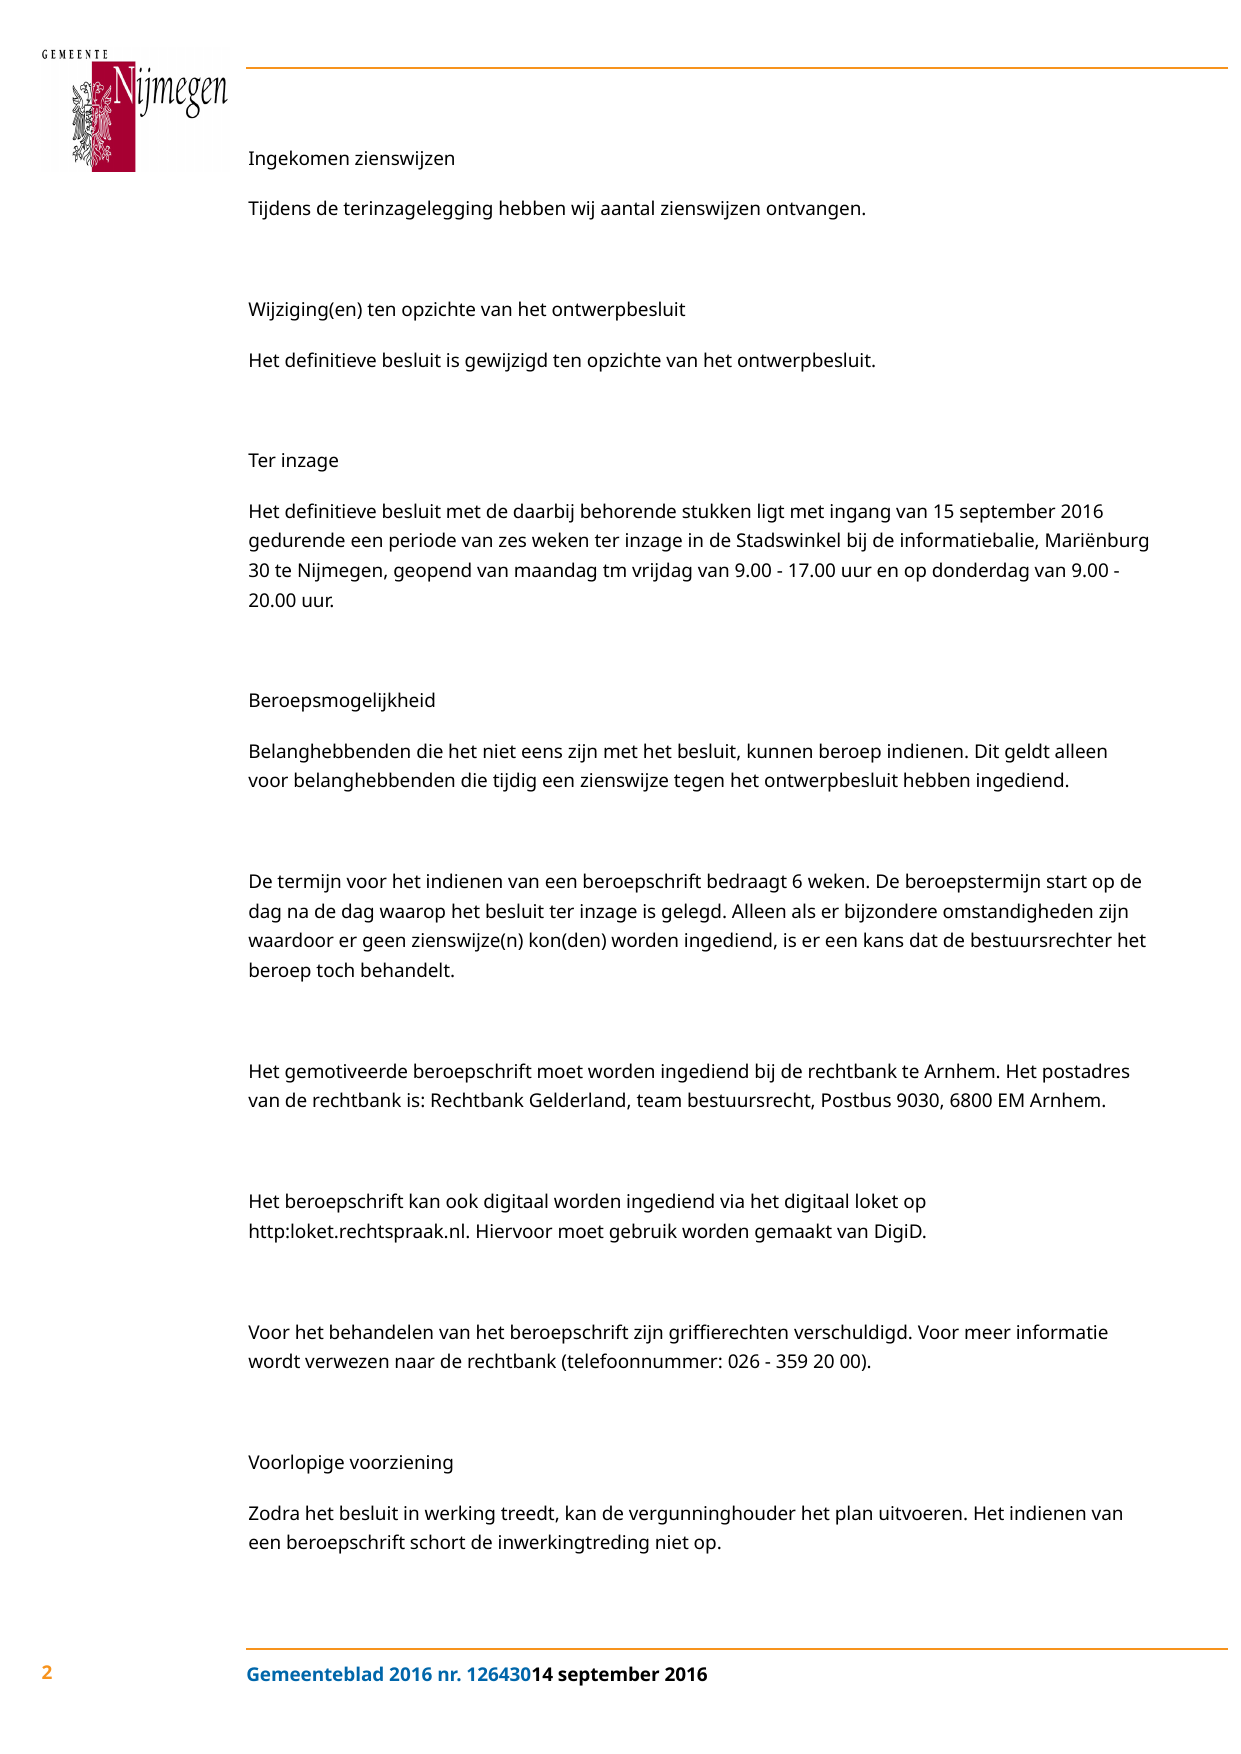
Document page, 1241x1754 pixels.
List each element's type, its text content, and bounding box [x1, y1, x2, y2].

text Het definitieve besluit is gewijzigd ten opzichte van het ontwerpbesluit. [248, 347, 1152, 373]
text Voorlopige voorziening [248, 1449, 1152, 1475]
text Zodra het besluit in werking treedt, kan de vergunninghouder het plan uitvoeren. Het indienen van een beroepschrift schort de inwerkingtreding niet op. [248, 1500, 1152, 1555]
text Belanghebbenden die het niet eens zijn met het besluit, kunnen beroep indienen. Dit geldt alleen voor belanghebbenden die tijdig een zienswijze tegen het ontwerpbesluit hebben ingediend. [248, 738, 1152, 793]
text Voor het behandelen van het beroepschrift zijn griffierechten verschuldigd. Voor meer informatie wordt verwezen naar de rechtbank (telefoonnummer: 026 - 359 20 00). [248, 1319, 1152, 1374]
text Ter inzage [248, 448, 1152, 473]
text Beroepsmogelijkheid [248, 688, 1152, 713]
picture [41, 47, 231, 172]
text Het definitieve besluit met de daarbij behorende stukken ligt met ingang van 15 september 2016 gedurende een periode van zes weken ter inzage in de Stadswinkel bij de informatiebalie, Mariënburg 30 te Nijmegen, geopend van maandag tm vrijdag van 9.00 - 17.00 uur en op donderdag van 9.00 - 20.00 uur. [248, 498, 1152, 613]
text Het beroepschrift kan ook digitaal worden ingediend via het digitaal loket op http:loket.rechtspraak.nl. Hiervoor moet gebruik worden gemaakt van DigiD. [248, 1188, 1152, 1244]
text Ingekomen zienswijzen [248, 145, 1152, 171]
text Het gemotiveerde beroepschrift moet worden ingediend bij de rechtbank te Arnhem. Het postadres van de rechtbank is: Rechtbank Gelderland, team bestuursrecht, Postbus 9030, 6800 EM Arnhem. [248, 1058, 1152, 1113]
text Tijdens de terinzagelegging hebben wij aantal zienswijzen ontvangen. [248, 196, 1152, 221]
text Wijziging(en) ten opzichte van het ontwerpbesluit [248, 296, 1152, 322]
text De termijn voor het indienen van een beroepschrift bedraagt 6 weken. De beroepstermijn start op de dag na de dag waarop het besluit ter inzage is gelegd. Alleen als er bijzondere omstandigheden zijn waardoor er geen zienswijze(n) kon(den) worden ingediend, is er een kans dat de bestuursrechter het beroep toch behandelt. [248, 868, 1152, 983]
